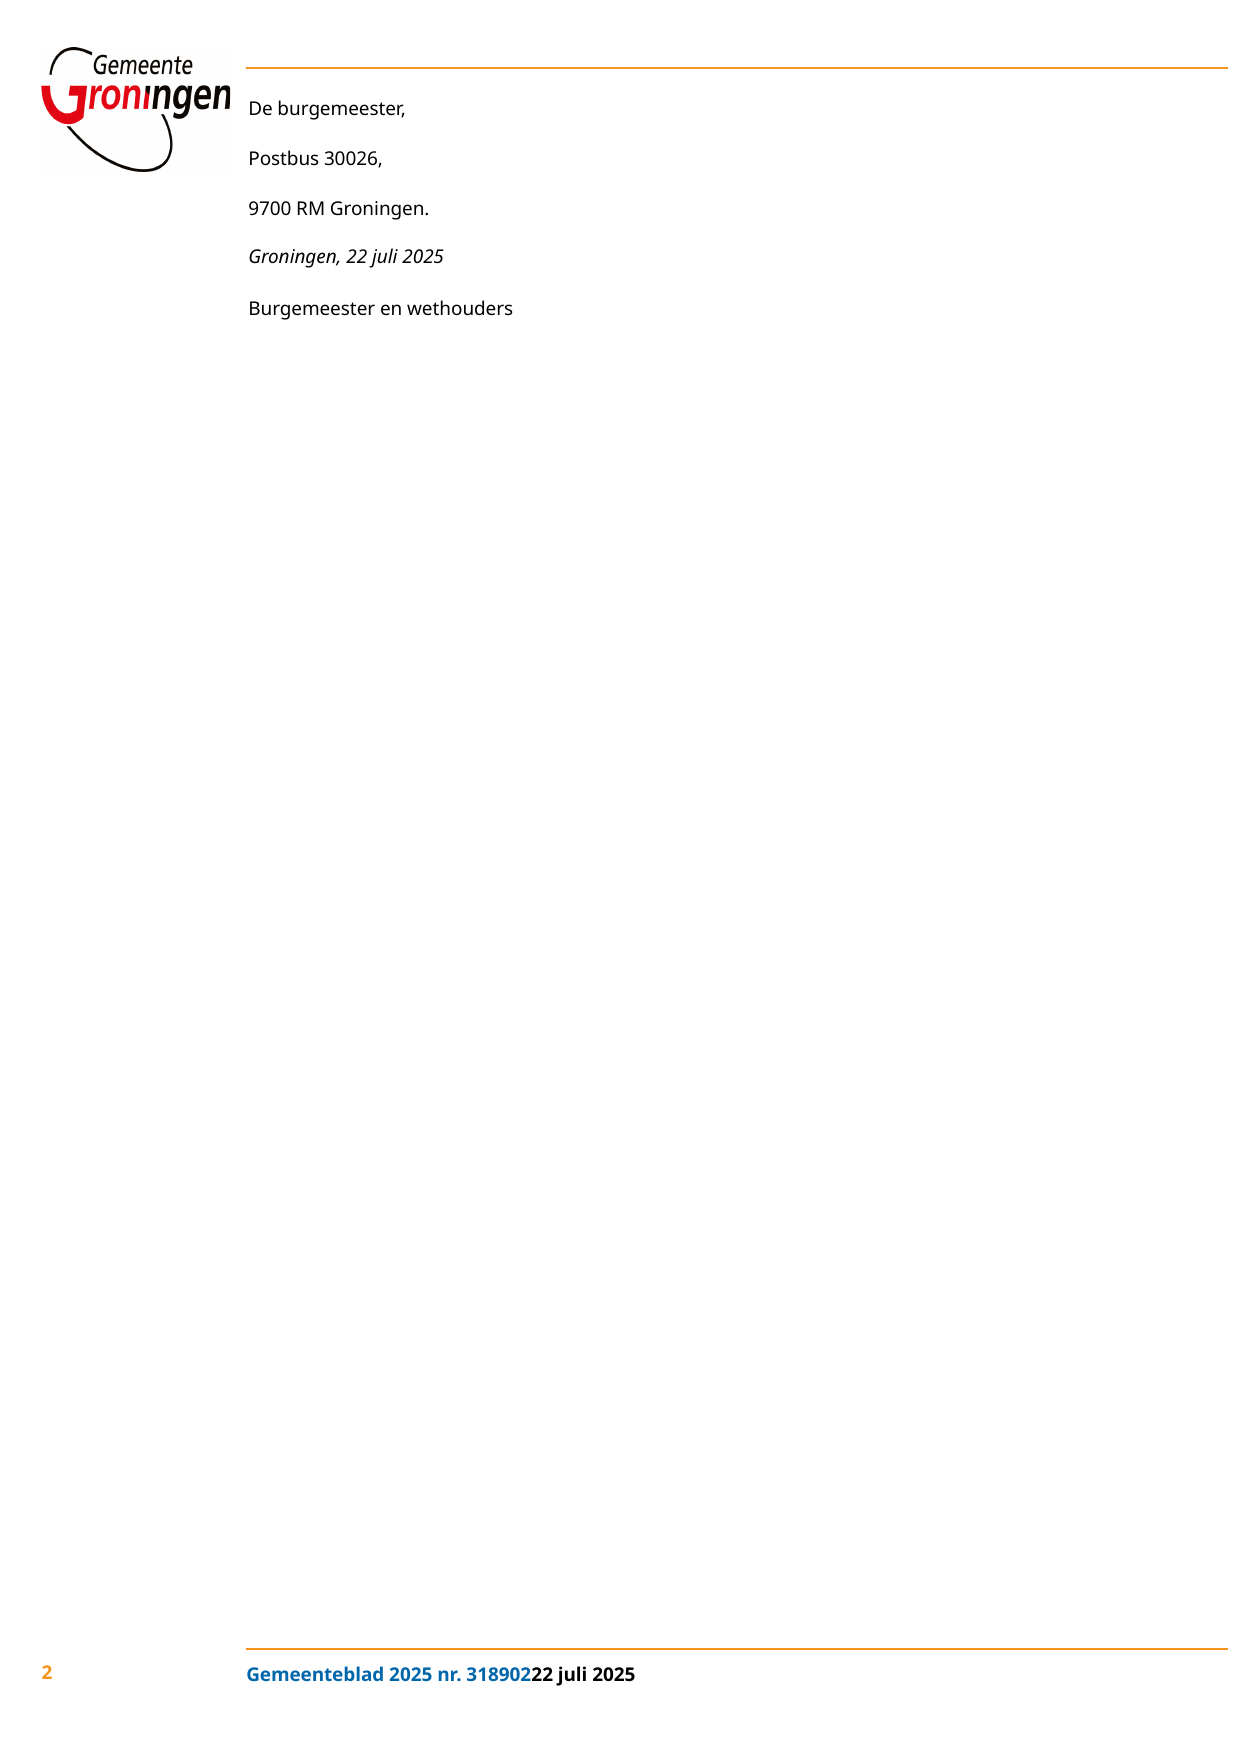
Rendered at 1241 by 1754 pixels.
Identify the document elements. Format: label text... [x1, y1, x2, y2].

text De burgemeester, [248, 95, 1152, 121]
text Postbus 30026, [248, 145, 1152, 171]
picture [41, 47, 231, 172]
text 9700 RM Groningen. [248, 196, 1152, 221]
text Burgemeester en wethouders [248, 295, 1152, 321]
text Groningen, 22 juli 2025 [248, 243, 1152, 269]
